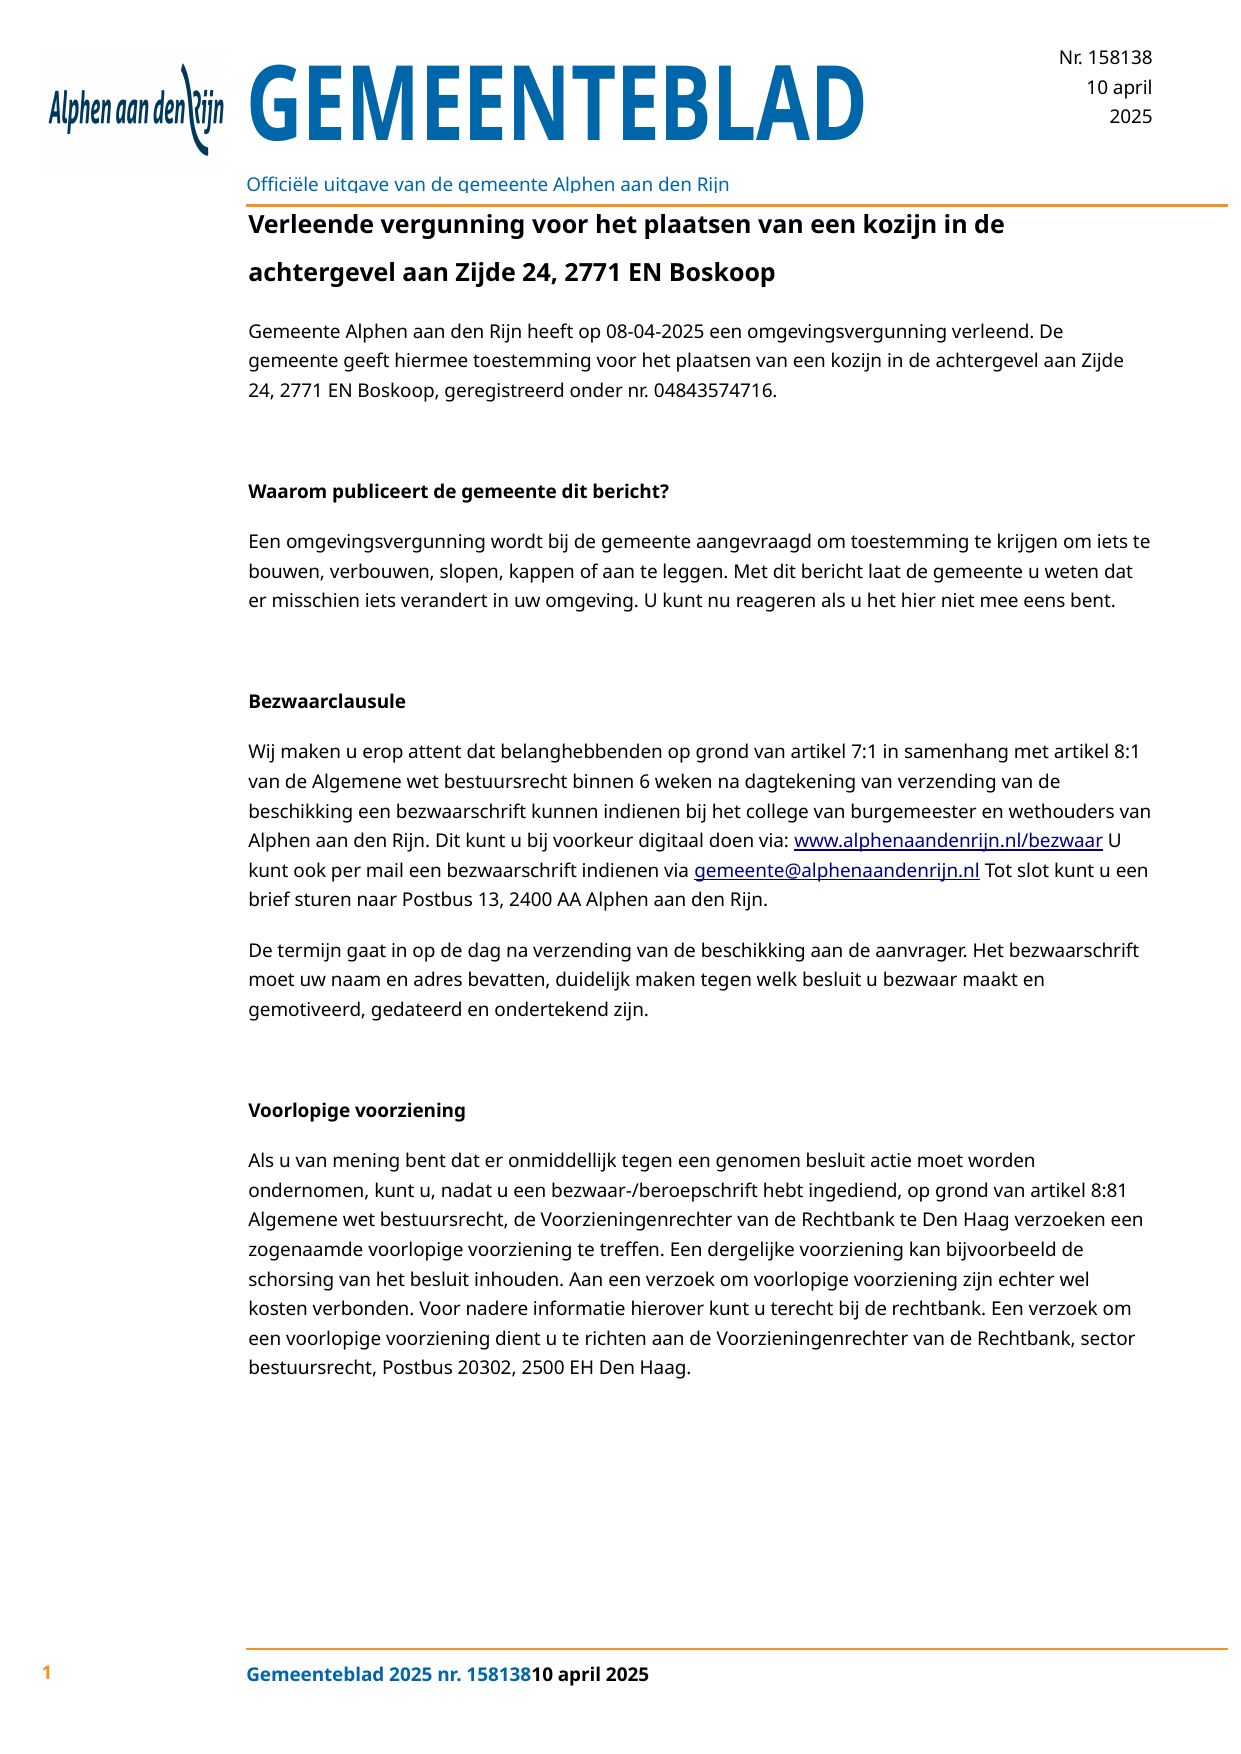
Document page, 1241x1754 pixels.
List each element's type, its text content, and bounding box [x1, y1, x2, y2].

text Als u van mening bent dat er onmiddellijk tegen een genomen besluit actie moet worden ondernomen, kunt u, nadat u een bezwaar-/beroepschrift hebt ingediend, op grond van artikel 8:81 Algemene wet bestuursrecht, de Voorzieningenrechter van de Rechtbank te Den Haag verzoeken een zogenaamde voorlopige voorziening te treffen. Een dergelijke voorziening kan bijvoorbeeld de schorsing van het besluit inhouden. Aan een verzoek om voorlopige voorziening zijn echter wel kosten verbonden. Voor nadere informatie hierover kunt u terecht bij de rechtbank. Een verzoek om een voorlopige voorziening dient u te richten aan de Voorzieningenrechter van de Rechtbank, sector bestuursrecht, Postbus 20302, 2500 EH Den Haag. [248, 1147, 1152, 1380]
text Een omgevingsvergunning wordt bij de gemeente aangevraagd om toestemming te krijgen om iets te bouwen, verbouwen, slopen, kappen of aan te leggen. Met dit bericht laat de gemeente u weten dat er misschien iets verandert in uw omgeving. U kunt nu reageren als u het hier niet mee eens bent. [248, 528, 1152, 613]
text Gemeente Alphen aan den Rijn heeft op 08-04-2025 een omgevingsvergunning verleend. De gemeente geeft hiermee toestemming voor het plaatsen van een kozijn in de achtergevel aan Zijde 24, 2771 EN Boskoop, geregistreerd onder nr. 04843574716. [248, 318, 1152, 403]
text De termijn gaat in op de dag na verzending van de beschikking aan de aanvrager. Het bezwaarschrift moet uw naam en adres bevatten, duidelijk maken tegen welk besluit u bezwaar maakt en gemotiveerd, gedateerd en ondertekend zijn. [248, 937, 1152, 1022]
text Verleende vergunning voor het plaatsen van een kozijn in de achtergevel aan Zijde 24, 2771 EN Boskoop [248, 207, 1152, 288]
picture [41, 47, 231, 172]
text Bezwaarclausule [248, 688, 1152, 714]
text Wij maken u erop attent dat belanghebbenden op grond van artikel 7:1 in samenhang met artikel 8:1 van de Algemene wet bestuursrecht binnen 6 weken na dagtekening van verzending van de beschikking een bezwaarschrift kunnen indienen bij het college van burgemeester en wethouders van Alphen aan den Rijn. Dit kunt u bij voorkeur digitaal doen via: www.alphenaandenrijn.nl/bezwaar U kunt ook per mail een bezwaarschrift indienen via gemeente@alphenaandenrijn.nl Tot slot kunt u een brief sturen naar Postbus 13, 2400 AA Alphen aan den Rijn. [248, 739, 1152, 912]
text Waarom publiceert de gemeente dit bericht? [248, 478, 1152, 504]
text Voorlopige voorziening [248, 1097, 1152, 1123]
